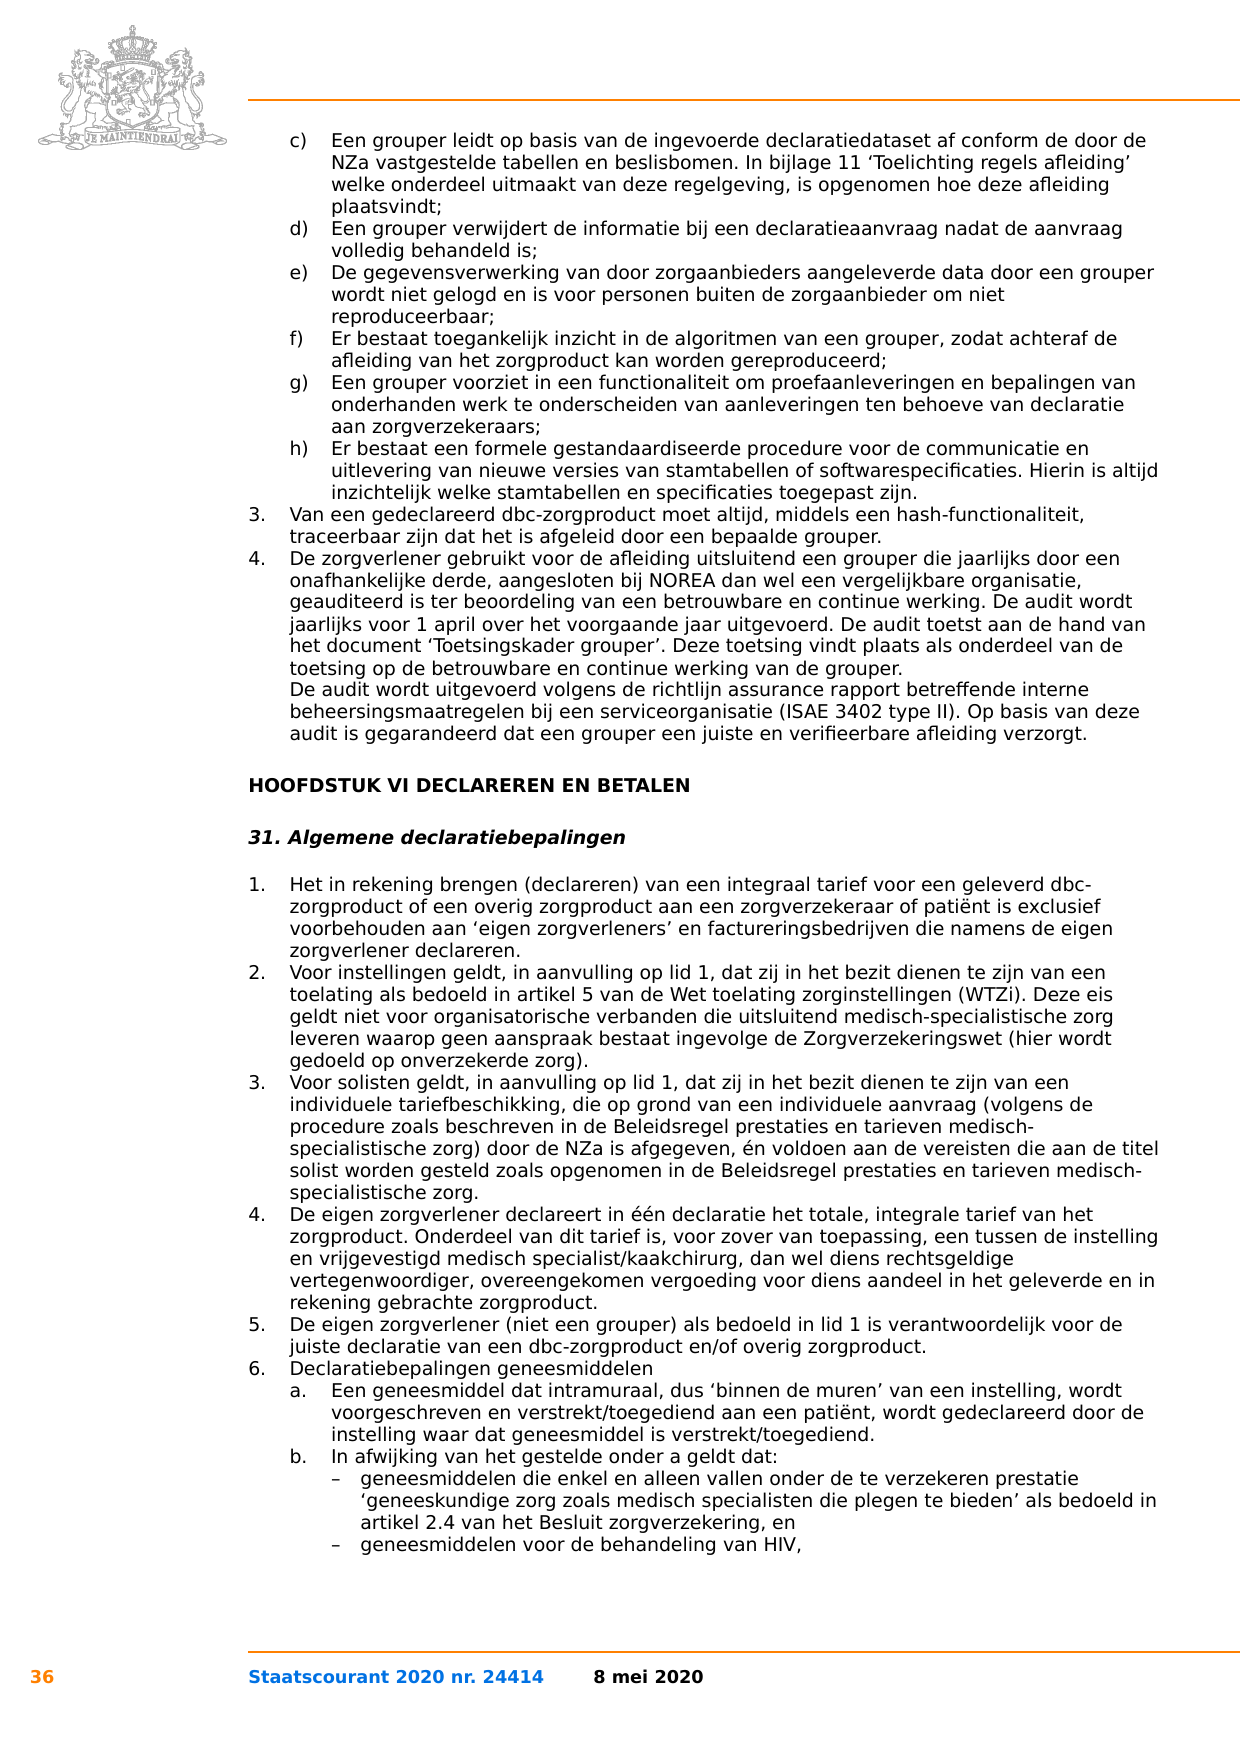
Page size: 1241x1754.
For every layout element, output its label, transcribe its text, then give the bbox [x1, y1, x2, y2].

text De audit wordt uitgevoerd volgens de richtlijn assurance rapport betreffende interne beheersingsmaatregelen bij een serviceorganisatie (ISAE 3402 type II). Op basis van deze audit is gegarandeerd dat een grouper een juiste en verifieerbare afleiding verzorgt. [289, 679, 1163, 745]
text – geneesmiddelen die enkel en alleen vallen onder de te verzekeren prestatie ‘geneeskundige zorg zoals medisch specialisten die plegen te bieden’ als bedoeld in artikel 2.4 van het Besluit zorgverzekering, en [331, 1468, 1163, 1534]
text 1. Het in rekening brengen (declareren) van een integraal tarief voor een geleverd dbc-zorgproduct of een overig zorgproduct aan een zorgverzekeraar of patiënt is exclusief voorbehouden aan ‘eigen zorgverleners’ en factureringsbedrijven die namens de eigen zorgverlener declareren. [248, 874, 1163, 962]
text d) Een grouper verwijdert de informatie bij een declaratieaanvraag nadat de aanvraag volledig behandeld is; [289, 218, 1163, 262]
text 4. De eigen zorgverlener declareert in één declaratie het totale, integrale tarief van het zorgproduct. Onderdeel van dit tarief is, voor zover van toepassing, een tussen de instelling en vrijgevestigd medisch specialist/kaakchirurg, dan wel diens rechtsgeldige vertegenwoordiger, overeengekomen vergoeding voor diens aandeel in het geleverde en in rekening gebrachte zorgproduct. [248, 1204, 1163, 1314]
text e) De gegevensverwerking van door zorgaanbieders aangeleverde data door een grouper wordt niet gelogd en is voor personen buiten de zorgaanbieder om niet reproduceerbaar; [289, 262, 1163, 328]
text g) Een grouper voorziet in een functionaliteit om proefaanleveringen en bepalingen van onderhanden werk te onderscheiden van aanleveringen ten behoeve van declaratie aan zorgverzekeraars; [289, 372, 1163, 438]
text a. Een geneesmiddel dat intramuraal, dus ‘binnen de muren’ van een instelling, wordt voorgeschreven en verstrekt/toegediend aan een patiënt, wordt gedeclareerd door de instelling waar dat geneesmiddel is verstrekt/toegediend. [289, 1380, 1163, 1446]
text – geneesmiddelen voor de behandeling van HIV, [331, 1534, 1163, 1556]
text c) Een grouper leidt op basis van de ingevoerde declaratiedataset af conform de door de NZa vastgestelde tabellen en beslisbomen. In bijlage 11 ‘Toelichting regels afleiding’ welke onderdeel uitmaakt van deze regelgeving, is opgenomen hoe deze afleiding plaatsvindt; [289, 130, 1163, 218]
text 3. Voor solisten geldt, in aanvulling op lid 1, dat zij in het bezit dienen te zijn van een individuele tariefbeschikking, die op grond van een individuele aanvraag (volgens de procedure zoals beschreven in de Beleidsregel prestaties en tarieven medisch-specialistische zorg) door de NZa is afgegeven, én voldoen aan de vereisten die aan de titel solist worden gesteld zoals opgenomen in de Beleidsregel prestaties en tarieven medisch-specialistische zorg. [248, 1072, 1163, 1204]
text 2. Voor instellingen geldt, in aanvulling op lid 1, dat zij in het bezit dienen te zijn van een toelating als bedoeld in artikel 5 van de Wet toelating zorginstellingen (WTZi). Deze eis geldt niet voor organisatorische verbanden die uitsluitend medisch-specialistische zorg leveren waarop geen aanspraak bestaat ingevolge de Zorgverzekeringswet (hier wordt gedoeld op onverzekerde zorg). [248, 962, 1163, 1072]
text 5. De eigen zorgverlener (niet een grouper) als bedoeld in lid 1 is verantwoordelijk voor de juiste declaratie van een dbc-zorgproduct en/of overig zorgproduct. [248, 1314, 1163, 1358]
text 6. Declaratiebepalingen geneesmiddelen [248, 1358, 1163, 1380]
text f) Er bestaat toegankelijk inzicht in de algoritmen van een grouper, zodat achteraf de afleiding van het zorgproduct kan worden gereproduceerd; [289, 328, 1163, 372]
text b. In afwijking van het gestelde onder a geldt dat: [289, 1446, 1163, 1468]
subtitle HOOFDSTUK VI DECLAREREN EN BETALEN [248, 775, 1163, 797]
text 3. Van een gedeclareerd dbc-zorgproduct moet altijd, middels een hash-functionaliteit, traceerbaar zijn dat het is afgeleid door een bepaalde grouper. [248, 503, 1163, 547]
subtitle 31. Algemene declaratiebepalingen [248, 827, 1163, 849]
text 4. De zorgverlener gebruikt voor de afleiding uitsluitend een grouper die jaarlijks door een onafhankelijke derde, aangesloten bij NOREA dan wel een vergelijkbare organisatie, geauditeerd is ter beoordeling van een betrouwbare en continue werking. De audit wordt jaarlijks voor 1 april over het voorgaande jaar uitgevoerd. De audit toetst aan de hand van het document ‘Toetsingskader grouper’. Deze toetsing vindt plaats als onderdeel van de toetsing op de betrouwbare en continue werking van de grouper. [248, 547, 1163, 679]
picture [38, 25, 227, 150]
text h) Er bestaat een formele gestandaardiseerde procedure voor de communicatie en uitlevering van nieuwe versies van stamtabellen of softwarespecificaties. Hierin is altijd inzichtelijk welke stamtabellen en specificaties toegepast zijn. [289, 438, 1163, 503]
